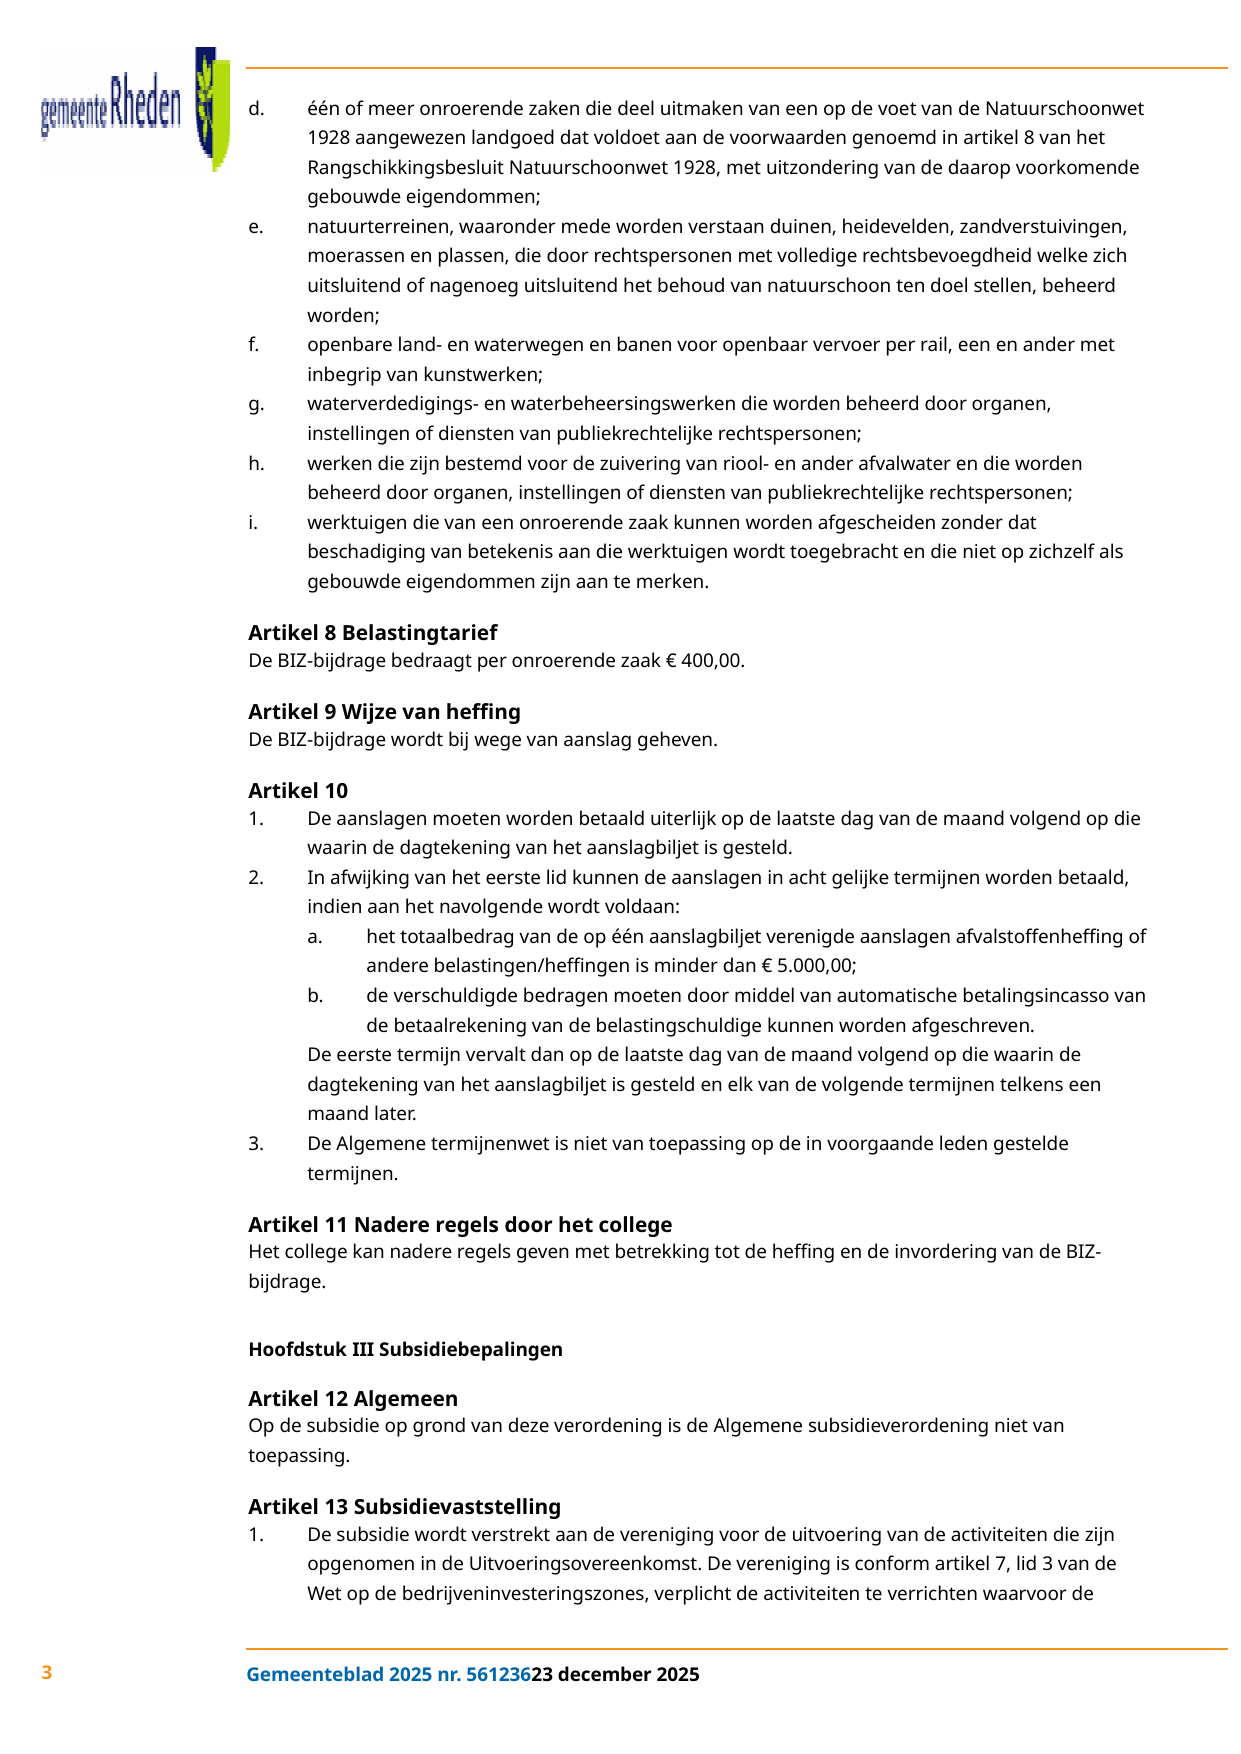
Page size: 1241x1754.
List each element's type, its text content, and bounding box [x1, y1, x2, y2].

list de verschuldigde bedragen moeten door middel van automatische betalingsincasso van de betaalrekening van de belastingschuldige kunnen worden afgeschreven. [307, 982, 1152, 1037]
text Artikel 11 Nadere regels door het college [248, 1210, 1152, 1238]
list De Algemene termijnenwet is niet van toepassing op de in voorgaande leden gestelde termijnen. [248, 1130, 1152, 1185]
list werktuigen die van een onroerende zaak kunnen worden afgescheiden zonder dat beschadiging van betekenis aan die werktuigen wordt toegebracht en die niet op zichzelf als gebouwde eigendommen zijn aan te merken. [248, 509, 1152, 594]
list In afwijking van het eerste lid kunnen de aanslagen in acht gelijke termijnen worden betaald, indien aan het navolgende wordt voldaan: [248, 864, 1152, 919]
text Artikel 13 Subsidievaststelling [248, 1492, 1152, 1521]
text Hoofdstuk III Subsidiebepalingen [248, 1334, 1152, 1363]
text Artikel 10 [248, 776, 1152, 805]
text De BIZ-bijdrage wordt bij wege van aanslag geheven. [248, 726, 1152, 752]
text Artikel 9 Wijze van heffing [248, 697, 1152, 726]
list het totaalbedrag van de op één aanslagbiljet verenigde aanslagen afvalstoffenheffing of andere belastingen/heffingen is minder dan € 5.000,00; [307, 923, 1152, 978]
picture [41, 47, 231, 172]
list De eerste termijn vervalt dan op de laatste dag van de maand volgend op die waarin de dagtekening van het aanslagbiljet is gesteld en elk van de volgende termijnen telkens een maand later. [248, 1041, 1152, 1126]
list werken die zijn bestemd voor de zuivering van riool- en ander afvalwater en die worden beheerd door organen, instellingen of diensten van publiekrechtelijke rechtspersonen; [248, 450, 1152, 505]
text Artikel 8 Belastingtarief [248, 618, 1152, 647]
list De aanslagen moeten worden betaald uiterlijk op de laatste dag van de maand volgend op die waarin de dagtekening van het aanslagbiljet is gesteld. [248, 805, 1152, 860]
text Het college kan nadere regels geven met betrekking tot de heffing en de invordering van de BIZ-bijdrage. [248, 1238, 1152, 1294]
list De subsidie wordt verstrekt aan de vereniging voor de uitvoering van de activiteiten die zijn opgenomen in de Uitvoeringsovereenkomst. De vereniging is conform artikel 7, lid 3 van de Wet op de bedrijveninvesteringszones, verplicht de activiteiten te verrichten waarvoor de [248, 1521, 1152, 1606]
text Artikel 12 Algemeen [248, 1384, 1152, 1412]
text De BIZ-bijdrage bedraagt per onroerende zaak € 400,00. [248, 647, 1152, 673]
text Op de subsidie op grond van deze verordening is de Algemene subsidieverordening niet van toepassing. [248, 1412, 1152, 1468]
list natuurterreinen, waaronder mede worden verstaan duinen, heidevelden, zandverstuivingen, moerassen en plassen, die door rechtspersonen met volledige rechtsbevoegdheid welke zich uitsluitend of nagenoeg uitsluitend het behoud van natuurschoon ten doel stellen, beheerd worden; [248, 213, 1152, 328]
list openbare land- en waterwegen en banen voor openbaar vervoer per rail, een en ander met inbegrip van kunstwerken; [248, 331, 1152, 387]
list waterverdedigings- en waterbeheersingswerken die worden beheerd door organen, instellingen of diensten van publiekrechtelijke rechtspersonen; [248, 391, 1152, 446]
list één of meer onroerende zaken die deel uitmaken van een op de voet van de Natuurschoonwet 1928 aangewezen landgoed dat voldoet aan de voorwaarden genoemd in artikel 8 van het Rangschikkingsbesluit Natuurschoonwet 1928, met uitzondering van de daarop voorkomende gebouwde eigendommen; [248, 95, 1152, 209]
